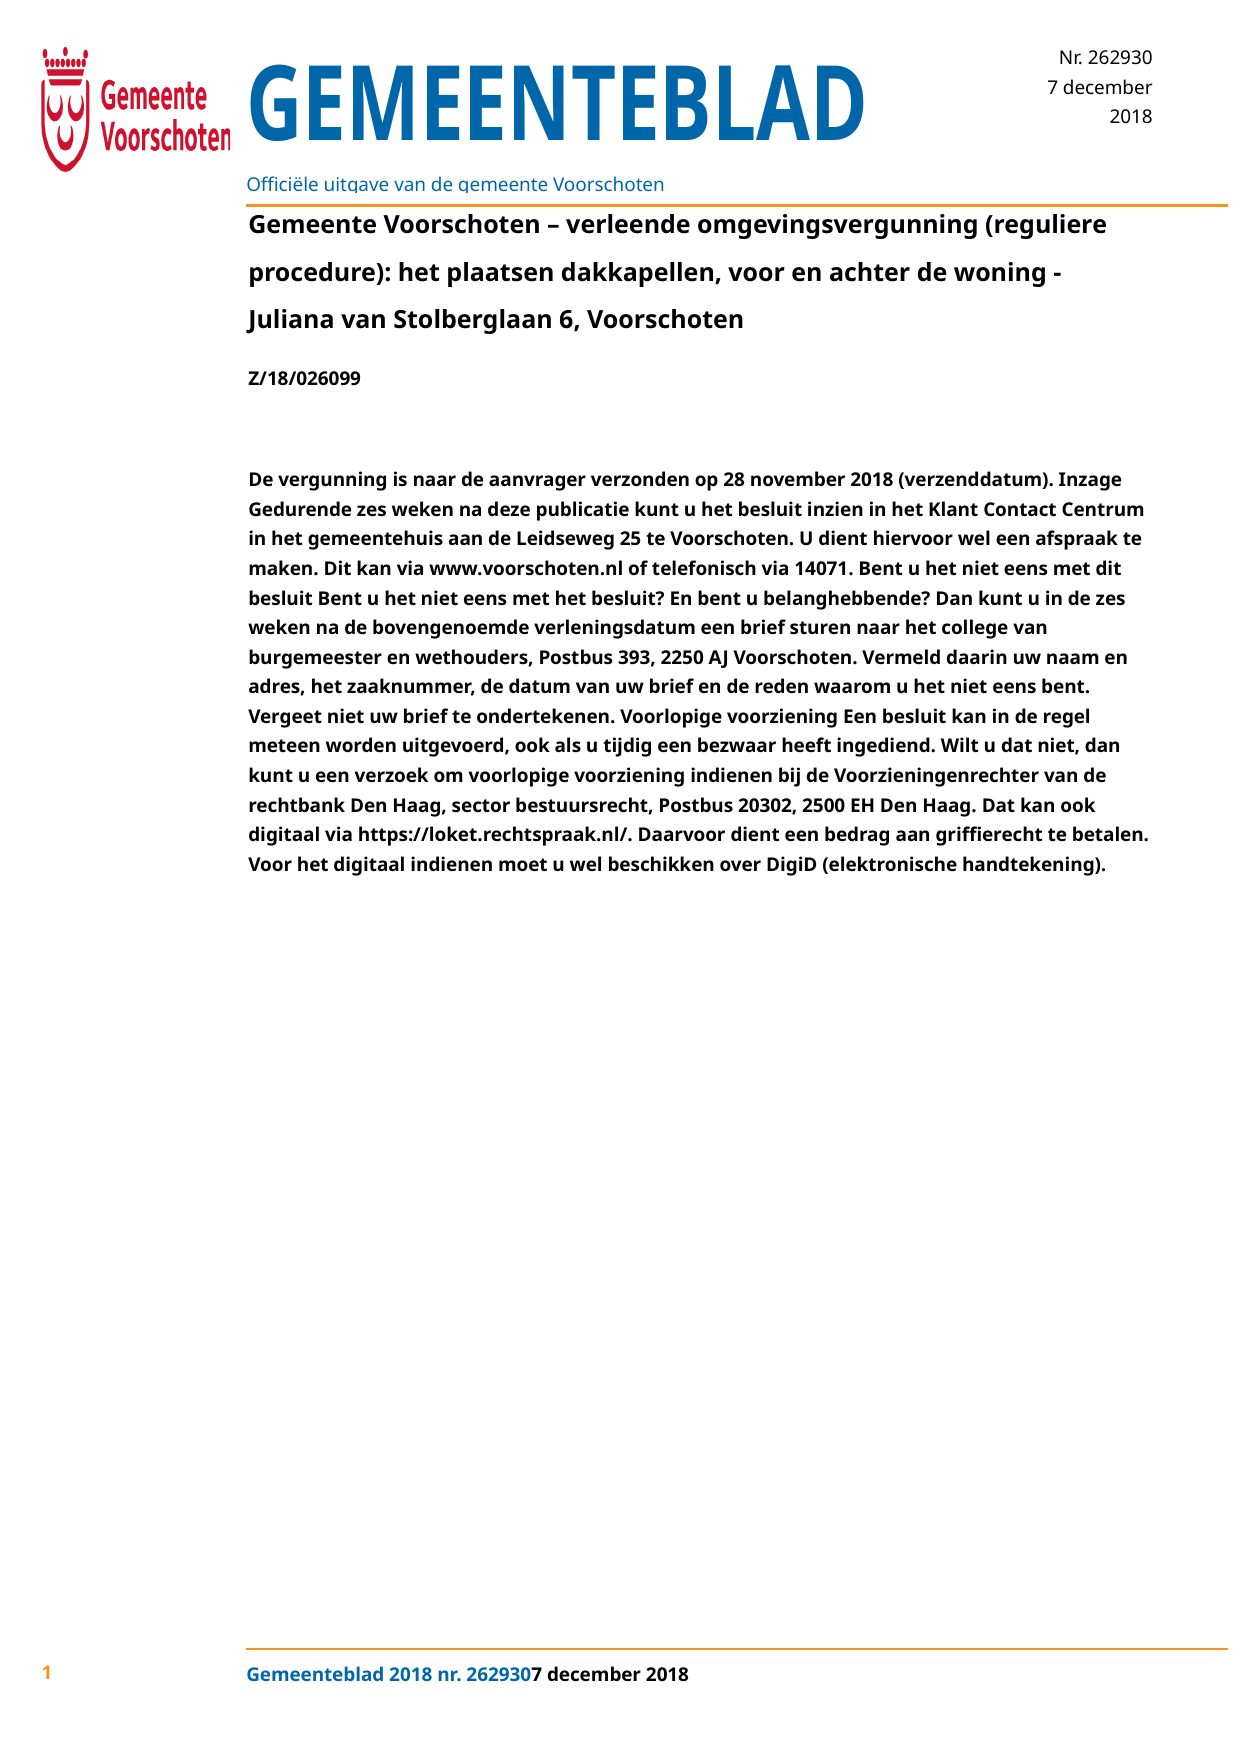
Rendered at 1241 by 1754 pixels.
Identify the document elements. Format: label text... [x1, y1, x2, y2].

text Gemeente Voorschoten – verleende omgevingsvergunning (reguliere procedure): het plaatsen dakkapellen, voor en achter de woning - Juliana van Stolberglaan 6, Voorschoten [248, 207, 1152, 336]
text De vergunning is naar de aanvrager verzonden op 28 november 2018 (verzenddatum). Inzage Gedurende zes weken na deze publicatie kunt u het besluit inzien in het Klant Contact Centrum in het gemeentehuis aan de Leidseweg 25 te Voorschoten. U dient hiervoor wel een afspraak te maken. Dit kan via www.voorschoten.nl of telefonisch via 14071. Bent u het niet eens met dit besluit Bent u het niet eens met het besluit? En bent u belanghebbende? Dan kunt u in de zes weken na de bovengenoemde verleningsdatum een brief sturen naar het college van burgemeester en wethouders, Postbus 393, 2250 AJ Voorschoten. Vermeld daarin uw naam en adres, het zaaknummer, de datum van uw brief en de reden waarom u het niet eens bent. Vergeet niet uw brief te ondertekenen. Voorlopige voorziening Een besluit kan in de regel meteen worden uitgevoerd, ook als u tijdig een bezwaar heeft ingediend. Wilt u dat niet, dan kunt u een verzoek om voorlopige voorziening indienen bij de Voorzieningenrechter van de rechtbank Den Haag, sector bestuursrecht, Postbus 20302, 2500 EH Den Haag. Dat kan ook digitaal via https://loket.rechtspraak.nl/. Daarvoor dient een bedrag aan griffierecht te betalen. Voor het digitaal indienen moet u wel beschikken over DigiD (elektronische handtekening). [248, 466, 1152, 877]
text Z/18/026099 [248, 366, 1152, 391]
picture [41, 47, 231, 172]
